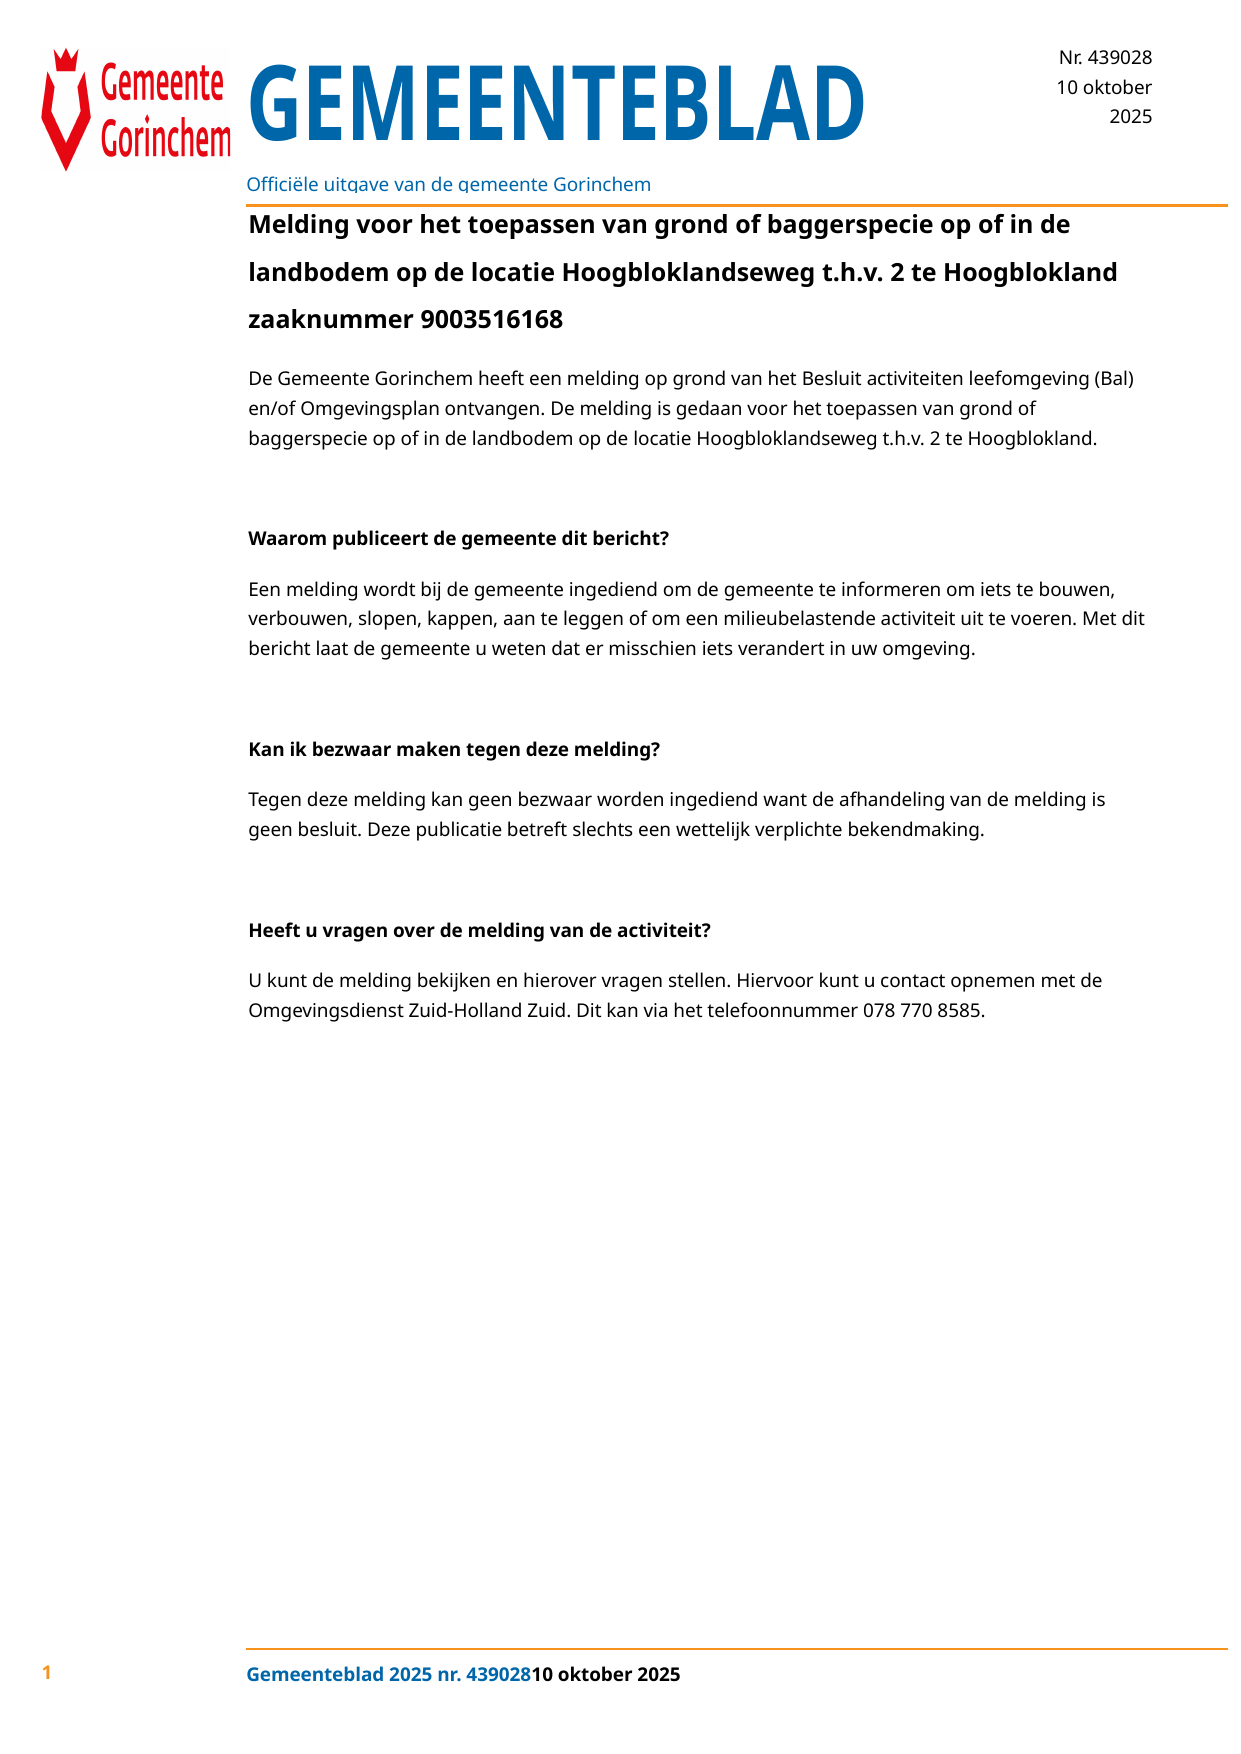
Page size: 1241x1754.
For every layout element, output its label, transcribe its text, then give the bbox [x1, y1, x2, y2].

text Tegen deze melding kan geen bezwaar worden ingediend want de afhandeling van de melding is geen besluit. Deze publicatie betreft slechts een wettelijk verplichte bekendmaking. [248, 786, 1152, 842]
text Melding voor het toepassen van grond of baggerspecie op of in de landbodem op de locatie Hoogbloklandseweg t.h.v. 2 te Hoogblokland zaaknummer 9003516168 [248, 207, 1152, 336]
text Waarom publiceert de gemeente dit bericht? [248, 526, 1152, 551]
text Kan ik bezwaar maken tegen deze melding? [248, 736, 1152, 762]
text Een melding wordt bij de gemeente ingediend om de gemeente te informeren om iets te bouwen, verbouwen, slopen, kappen, aan te leggen of om een milieubelastende activiteit uit te voeren. Met dit bericht laat de gemeente u weten dat er misschien iets verandert in uw omgeving. [248, 576, 1152, 661]
text De Gemeente Gorinchem heeft een melding op grond van het Besluit activiteiten leefomgeving (Bal) en/of Omgevingsplan ontvangen. De melding is gedaan voor het toepassen van grond of baggerspecie op of in de landbodem op de locatie Hoogbloklandseweg t.h.v. 2 te Hoogblokland. [248, 366, 1152, 450]
text Heeft u vragen over de melding van de activiteit? [248, 917, 1152, 942]
picture [41, 47, 231, 172]
text U kunt de melding bekijken en hierover vragen stellen. Hiervoor kunt u contact opnemen met de Omgevingsdienst Zuid-Holland Zuid. Dit kan via het telefoonnummer 078 770 8585. [248, 967, 1152, 1022]
